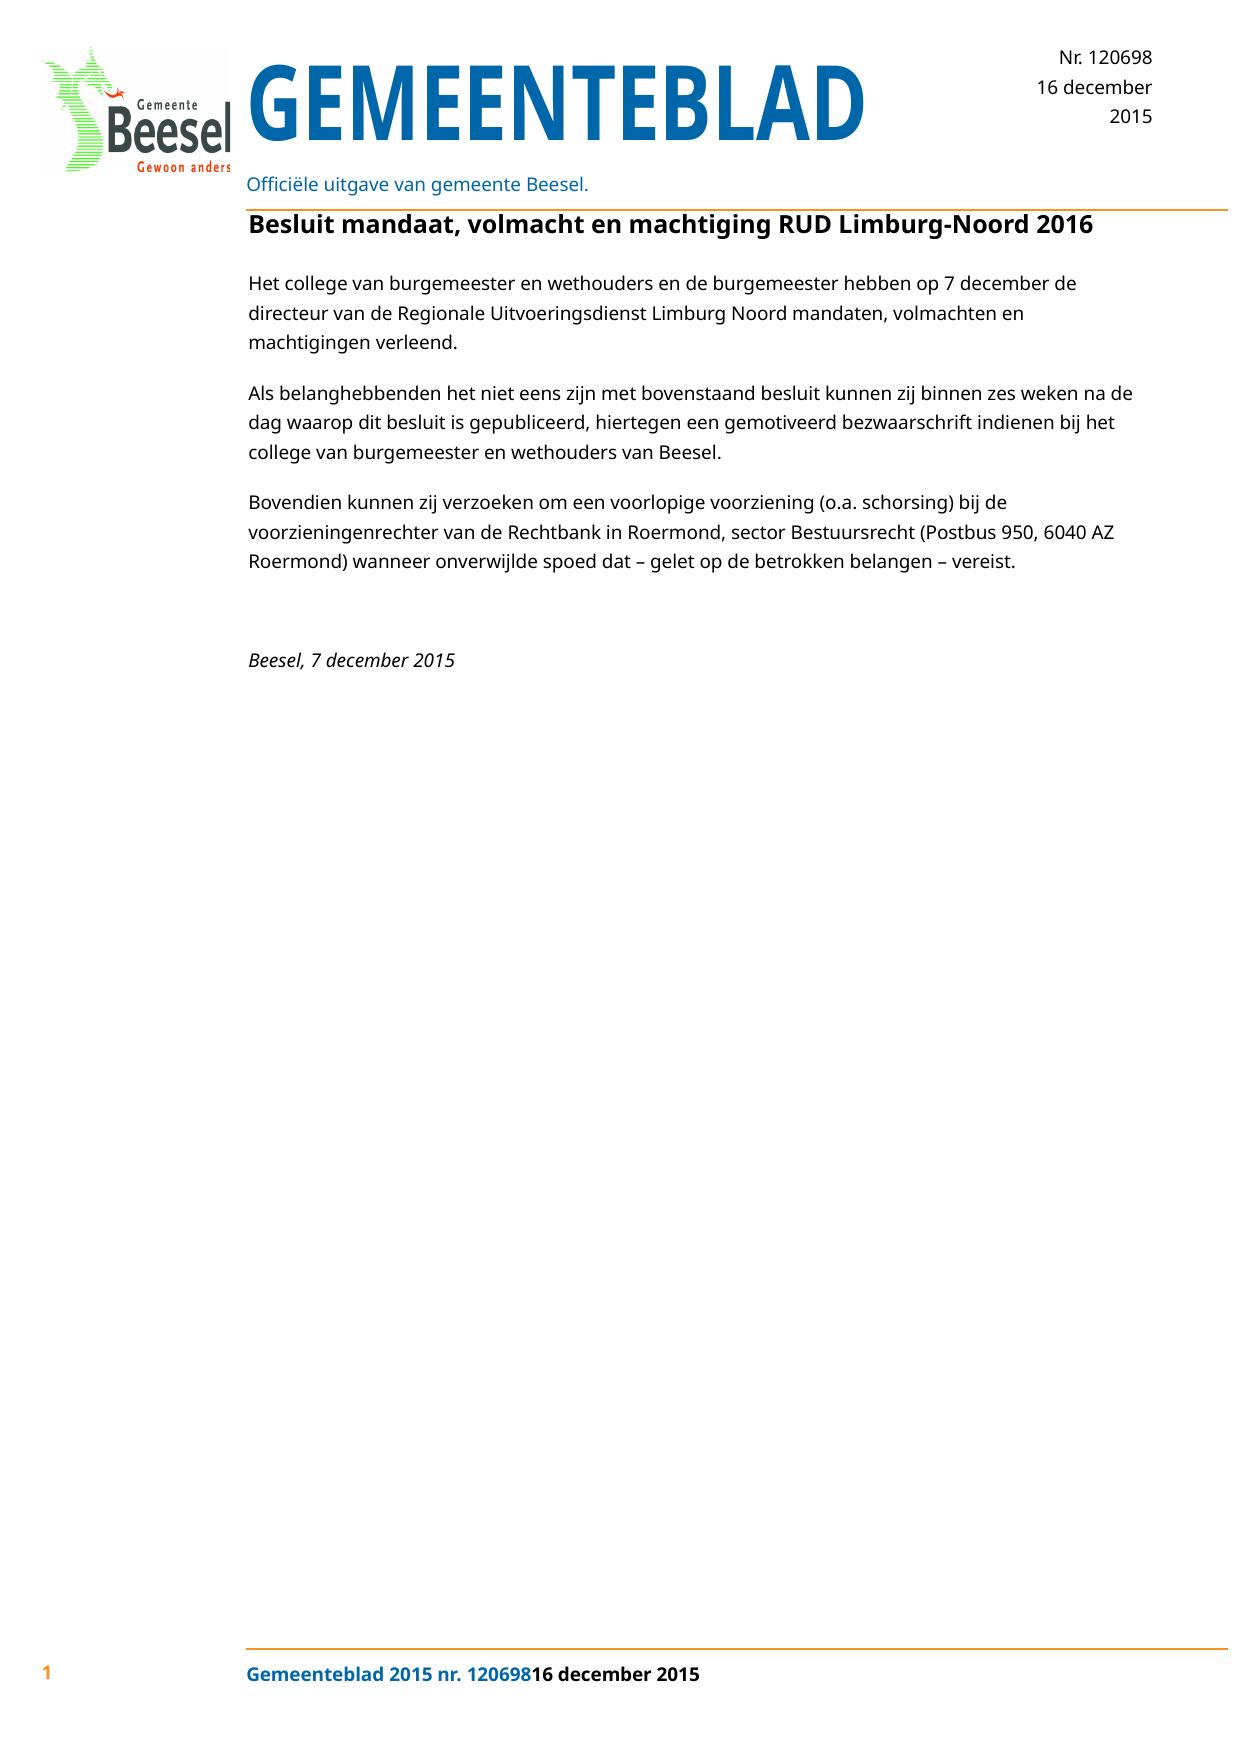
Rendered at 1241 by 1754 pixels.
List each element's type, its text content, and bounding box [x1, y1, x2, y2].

text Besluit mandaat, volmacht en machtiging RUD Limburg-Noord 2016 [248, 211, 1152, 241]
text Als belanghebbenden het niet eens zijn met bovenstaand besluit kunnen zij binnen zes weken na de dag waarop dit besluit is gepubliceerd, hiertegen een gemotiveerd bezwaarschrift indienen bij het college van burgemeester en wethouders van Beesel. [248, 380, 1152, 465]
text Bovendien kunnen zij verzoeken om een voorlopige voorziening (o.a. schorsing) bij de voorzieningenrechter van de Rechtbank in Roermond, sector Bestuursrecht (Postbus 950, 6040 AZ Roermond) wanneer onverwijlde spoed dat – gelet op de betrokken belangen – vereist. [248, 489, 1152, 574]
picture [41, 47, 231, 172]
text Beesel, 7 december 2015 [248, 647, 1152, 673]
text Het college van burgemeester en wethouders en de burgemeester hebben op 7 december de directeur van de Regionale Uitvoeringsdienst Limburg Noord mandaten, volmachten en machtigingen verleend. [248, 270, 1152, 355]
